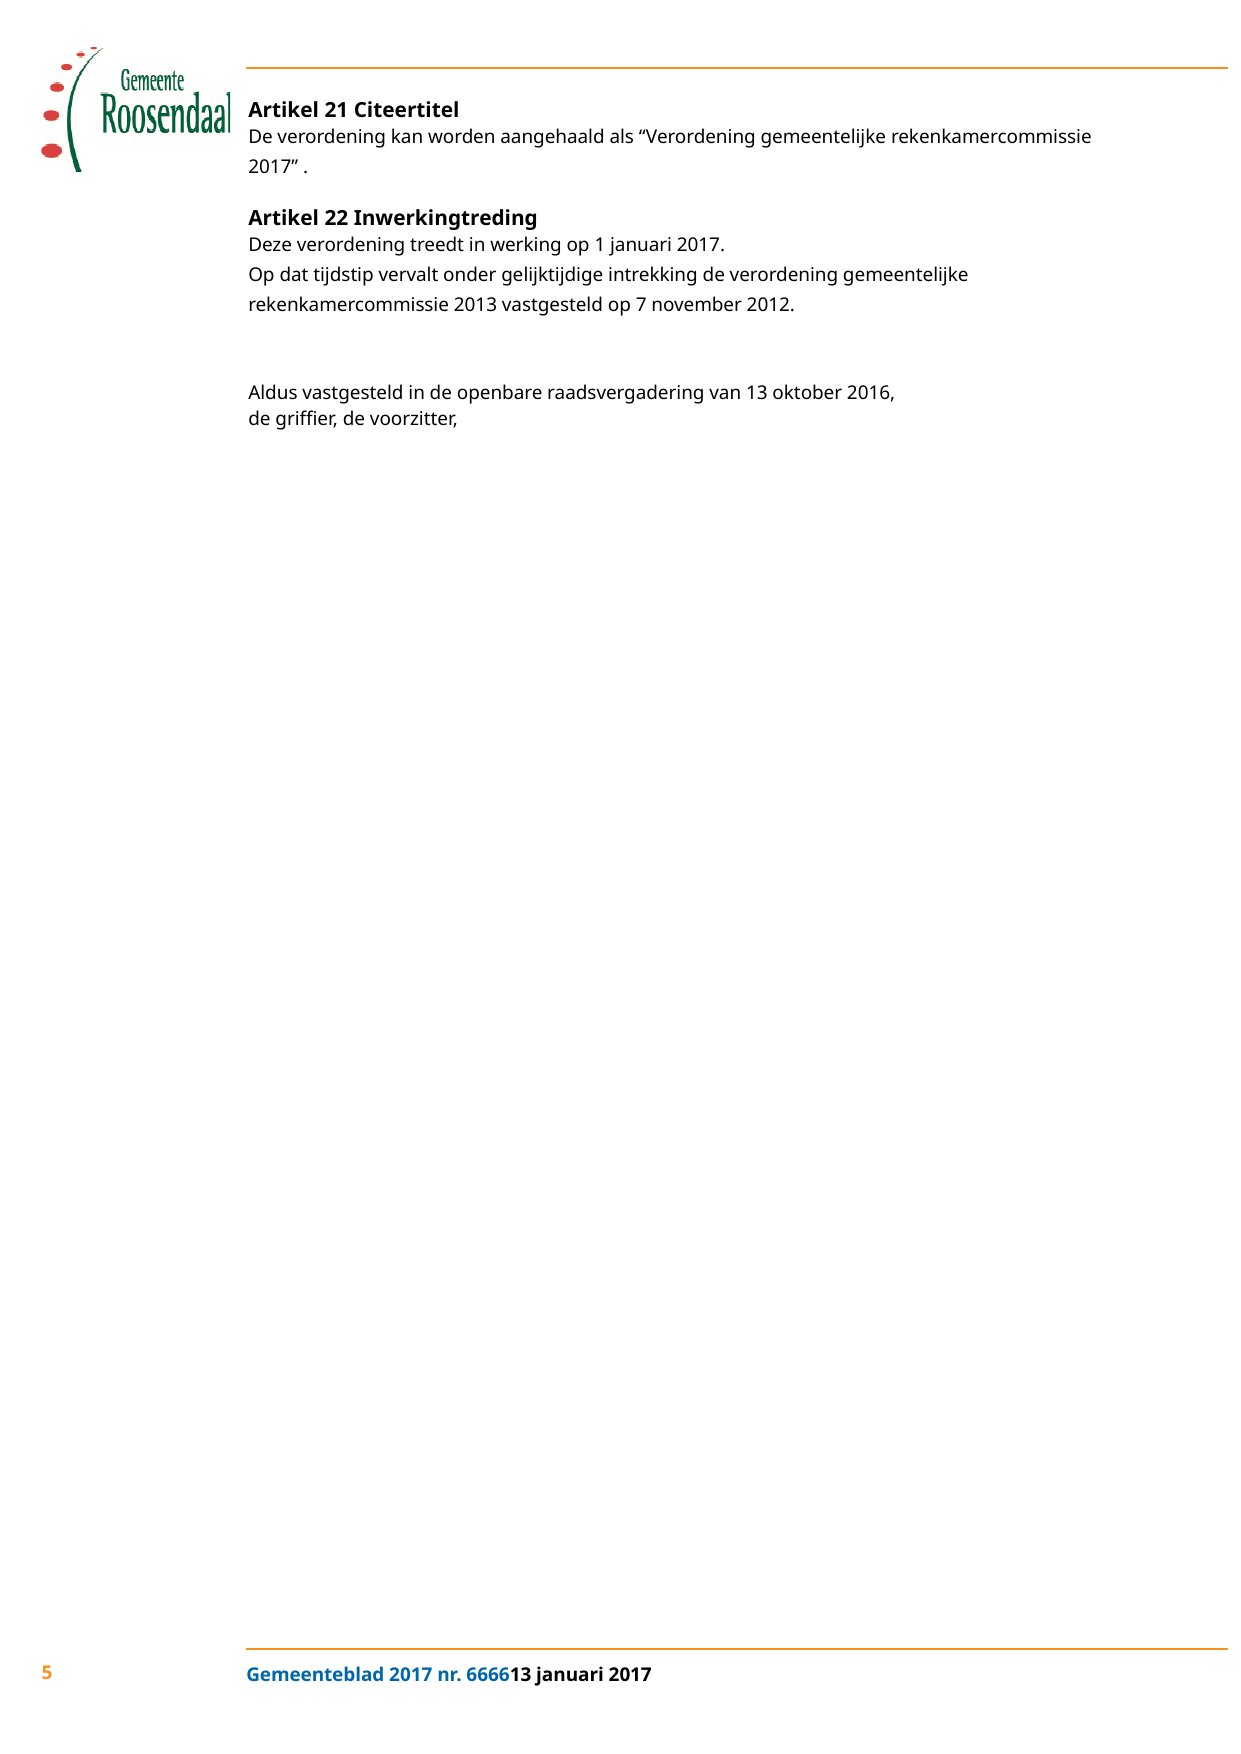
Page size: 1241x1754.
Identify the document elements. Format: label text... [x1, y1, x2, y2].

picture [41, 47, 231, 172]
text Aldus vastgesteld in de openbare raadsvergadering van 13 oktober 2016, [248, 379, 1152, 405]
text Op dat tijdstip vervalt onder gelijktijdige intrekking de verordening gemeentelijke rekenkamercommissie 2013 vastgesteld op 7 november 2012. [248, 261, 1152, 317]
text Artikel 22 Inwerkingtreding [248, 203, 1152, 232]
text de griffier, de voorzitter, [248, 405, 1152, 431]
text De verordening kan worden aangehaald als “Verordening gemeentelijke rekenkamercommissie 2017” . [248, 123, 1152, 178]
text Artikel 21 Citeertitel [248, 95, 1152, 123]
text Deze verordening treedt in werking op 1 januari 2017. [248, 232, 1152, 257]
